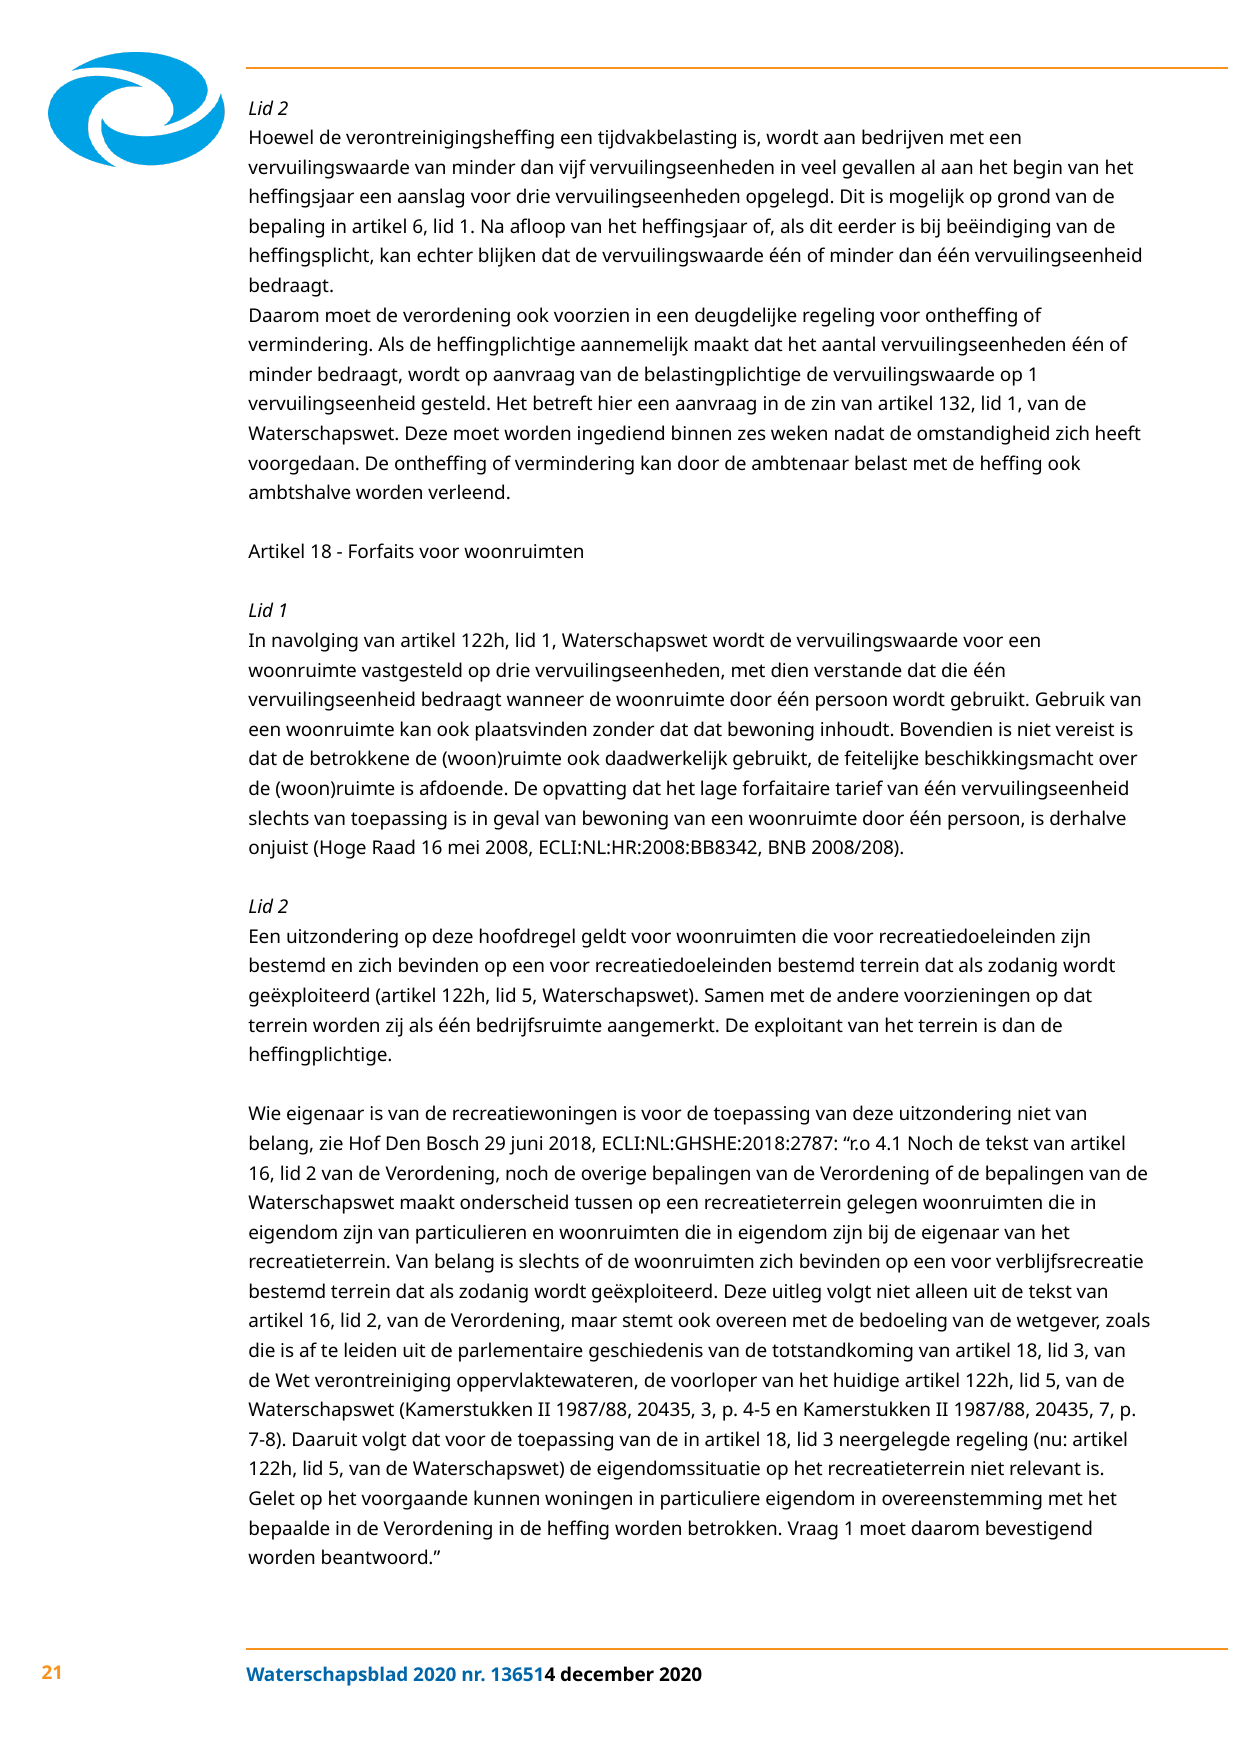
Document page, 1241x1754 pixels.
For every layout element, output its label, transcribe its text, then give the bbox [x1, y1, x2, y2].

text Lid 2 [248, 893, 1152, 919]
text Lid 1 [248, 598, 1152, 623]
text Artikel 18 - Forfaits voor woonruimten [248, 538, 1152, 564]
picture [41, 47, 231, 172]
text Lid 2 [248, 95, 1152, 121]
text Een uitzondering op deze hoofdregel geldt voor woonruimten die voor recreatiedoeleinden zijn bestemd en zich bevinden op een voor recreatiedoeleinden bestemd terrein dat als zodanig wordt geëxploiteerd (artikel 122h, lid 5, Waterschapswet). Samen met de andere voorzieningen op dat terrein worden zij als één bedrijfsruimte aangemerkt. De exploitant van het terrein is dan de heffingplichtige. [248, 923, 1152, 1067]
text In navolging van artikel 122h, lid 1, Waterschapswet wordt de vervuilingswaarde voor een woonruimte vastgesteld op drie vervuilingseenheden, met dien verstande dat die één vervuilingseenheid bedraagt wanneer de woonruimte door één persoon wordt gebruikt. Gebruik van een woonruimte kan ook plaatsvinden zonder dat dat bewoning inhoudt. Bovendien is niet vereist is dat de betrokkene de (woon)ruimte ook daadwerkelijk gebruikt, de feitelijke beschikkingsmacht over de (woon)ruimte is afdoende. De opvatting dat het lage forfaitaire tarief van één vervuilingseenheid slechts van toepassing is in geval van bewoning van een woonruimte door één persoon, is derhalve onjuist (Hoge Raad 16 mei 2008, ECLI:NL:HR:2008:BB8342, BNB 2008/208). [248, 627, 1152, 860]
text Hoewel de verontreinigingsheffing een tijdvakbelasting is, wordt aan bedrijven met een vervuilingswaarde van minder dan vijf vervuilingseenheden in veel gevallen al aan het begin van het heffingsjaar een aanslag voor drie vervuilingseenheden opgelegd. Dit is mogelijk op grond van de bepaling in artikel 6, lid 1. Na afloop van het heffingsjaar of, als dit eerder is bij beëindiging van de heffingsplicht, kan echter blijken dat de vervuilingswaarde één of minder dan één vervuilingseenheid bedraagt. [248, 124, 1152, 298]
text Wie eigenaar is van de recreatiewoningen is voor de toepassing van deze uitzondering niet van belang, zie Hof Den Bosch 29 juni 2018, ECLI:NL:GHSHE:2018:2787: “r.o 4.1 Noch de tekst van artikel 16, lid 2 van de Verordening, noch de overige bepalingen van de Verordening of de bepalingen van de Waterschapswet maakt onderscheid tussen op een recreatieterrein gelegen woonruimten die in eigendom zijn van particulieren en woonruimten die in eigendom zijn bij de eigenaar van het recreatieterrein. Van belang is slechts of de woonruimten zich bevinden op een voor verblijfsrecreatie bestemd terrein dat als zodanig wordt geëxploiteerd. Deze uitleg volgt niet alleen uit de tekst van artikel 16, lid 2, van de Verordening, maar stemt ook overeen met de bedoeling van de wetgever, zoals die is af te leiden uit de parlementaire geschiedenis van de totstandkoming van artikel 18, lid 3, van de Wet verontreiniging oppervlaktewateren, de voorloper van het huidige artikel 122h, lid 5, van de Waterschapswet (Kamerstukken II 1987/88, 20435, 3, p. 4-5 en Kamerstukken II 1987/88, 20435, 7, p. 7-8). Daaruit volgt dat voor de toepassing van de in artikel 18, lid 3 neergelegde regeling (nu: artikel 122h, lid 5, van de Waterschapswet) de eigendomssituatie op het recreatieterrein niet relevant is. Gelet op het voorgaande kunnen woningen in particuliere eigendom in overeenstemming met het bepaalde in de Verordening in de heffing worden betrokken. Vraag 1 moet daarom bevestigend worden beantwoord.” [248, 1101, 1152, 1570]
text Daarom moet de verordening ook voorzien in een deugdelijke regeling voor ontheffing of vermindering. Als de heffingplichtige aannemelijk maakt dat het aantal vervuilingseenheden één of minder bedraagt, wordt op aanvraag van de belastingplichtige de vervuilingswaarde op 1 vervuilingseenheid gesteld. Het betreft hier een aanvraag in de zin van artikel 132, lid 1, van de Waterschapswet. Deze moet worden ingediend binnen zes weken nadat de omstandigheid zich heeft voorgedaan. De ontheffing of vermindering kan door de ambtenaar belast met de heffing ook ambtshalve worden verleend. [248, 302, 1152, 505]
